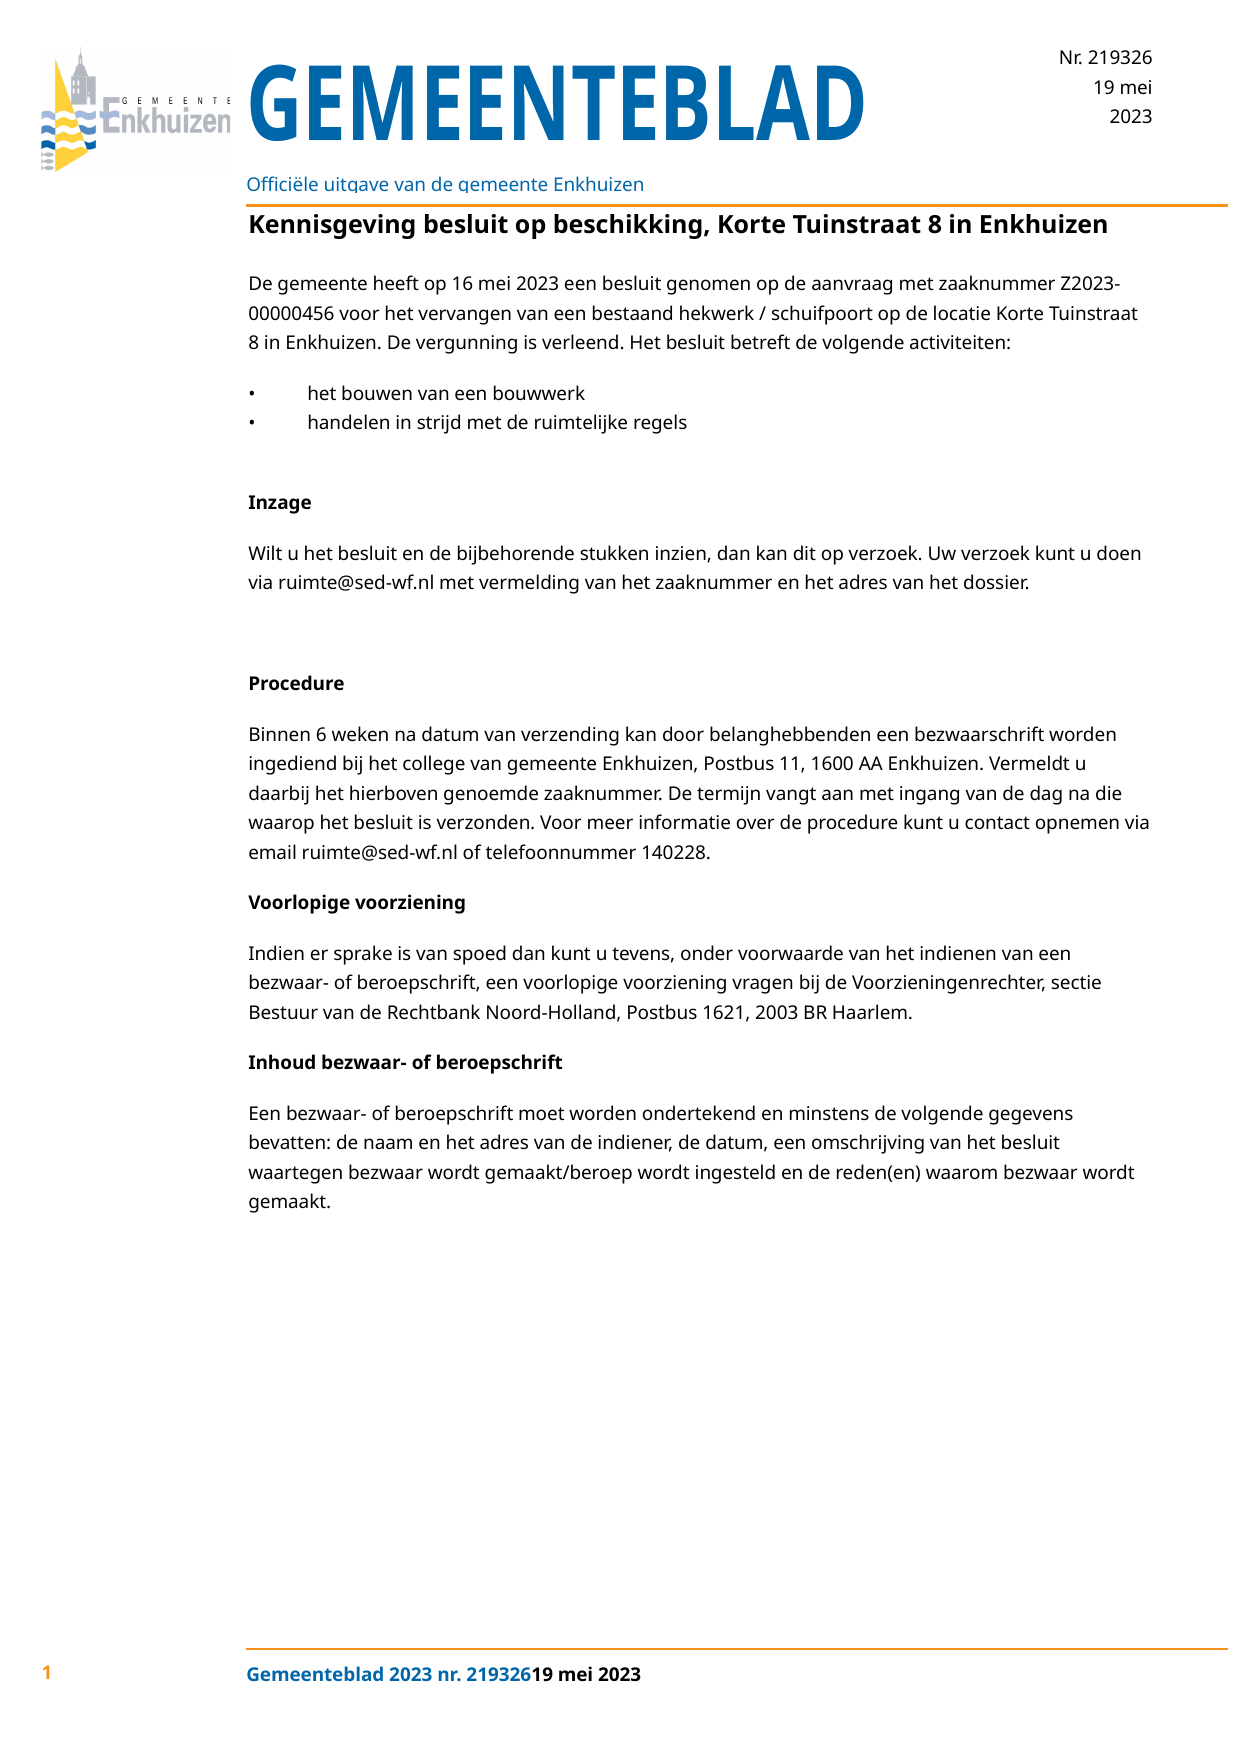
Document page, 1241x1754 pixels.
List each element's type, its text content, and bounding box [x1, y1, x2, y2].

list het bouwen van een bouwwerk [248, 380, 1152, 406]
list handelen in strijd met de ruimtelijke regels [248, 409, 1152, 435]
text Binnen 6 weken na datum van verzending kan door belanghebbenden een bezwaarschrift worden ingediend bij het college van gemeente Enkhuizen, Postbus 11, 1600 AA Enkhuizen. Vermeldt u daarbij het hierboven genoemde zaaknummer. De termijn vangt aan met ingang van de dag na die waarop het besluit is verzonden. Voor meer informatie over de procedure kunt u contact opnemen via email ruimte@sed-wf.nl of telefoonnummer 140228. [248, 721, 1152, 865]
text Inhoud bezwaar- of beroepschrift [248, 1049, 1152, 1075]
text Wilt u het besluit en de bijbehorende stukken inzien, dan kan dit op verzoek. Uw verzoek kunt u doen via ruimte@sed-wf.nl met vermelding van het zaaknummer en het adres van het dossier. [248, 540, 1152, 595]
text Indien er sprake is van spoed dan kunt u tevens, onder voorwaarde van het indienen van een bezwaar- of beroepschrift, een voorlopige voorziening vragen bij de Voorzieningenrechter, sectie Bestuur van de Rechtbank Noord-Holland, Postbus 1621, 2003 BR Haarlem. [248, 940, 1152, 1025]
text Procedure [248, 670, 1152, 696]
text Inzage [248, 489, 1152, 515]
text Voorlopige voorziening [248, 889, 1152, 915]
picture [41, 47, 231, 172]
text De gemeente heeft op 16 mei 2023 een besluit genomen op de aanvraag met zaaknummer Z2023-00000456 voor het vervangen van een bestaand hekwerk / schuifpoort op de locatie Korte Tuinstraat 8 in Enkhuizen. De vergunning is verleend. Het besluit betreft de volgende activiteiten: [248, 270, 1152, 355]
text Een bezwaar- of beroepschrift moet worden ondertekend en minstens de volgende gegevens bevatten: de naam en het adres van de indiener, de datum, een omschrijving van het besluit waartegen bezwaar wordt gemaakt/beroep wordt ingesteld en de reden(en) waarom bezwaar wordt gemaakt. [248, 1100, 1152, 1214]
text Kennisgeving besluit op beschikking, Korte Tuinstraat 8 in Enkhuizen [248, 207, 1152, 241]
